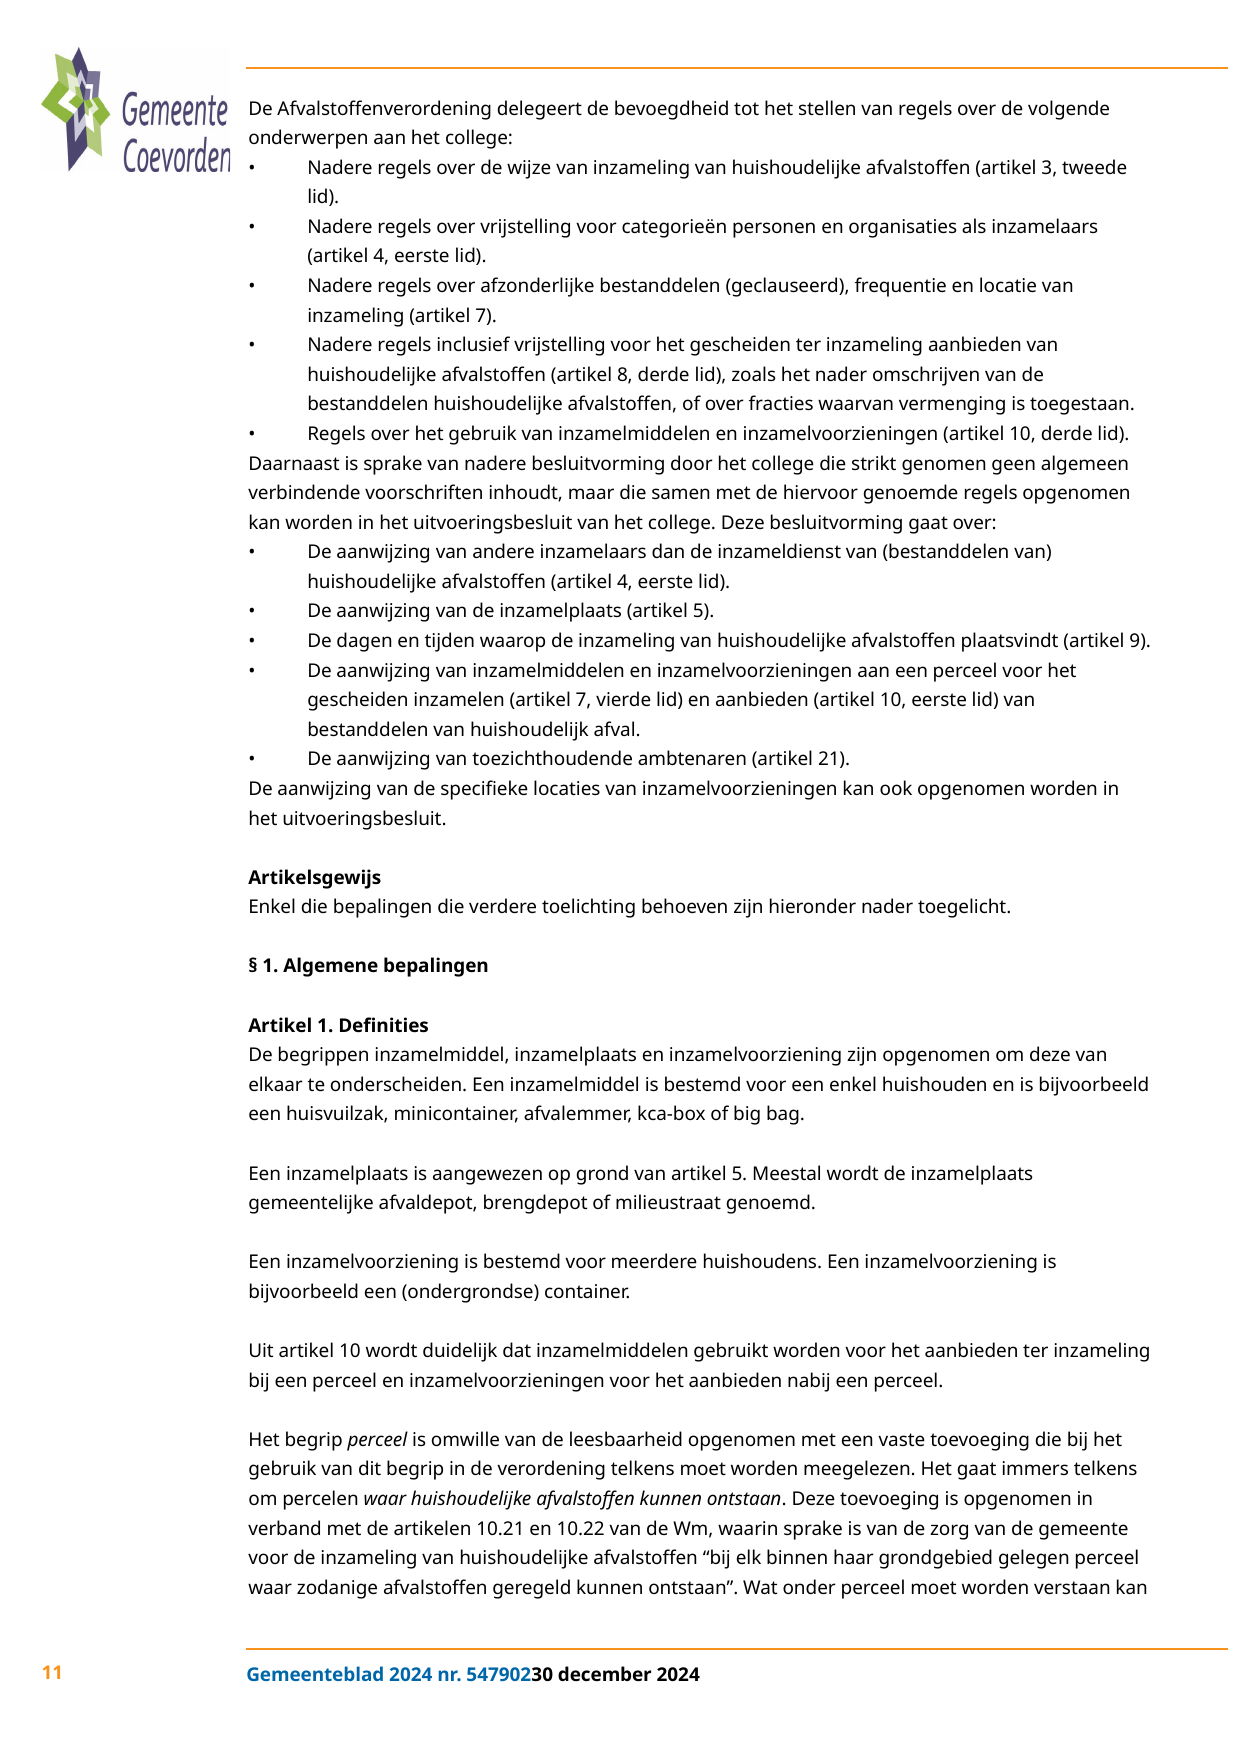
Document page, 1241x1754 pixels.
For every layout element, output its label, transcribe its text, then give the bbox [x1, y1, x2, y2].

text Enkel die bepalingen die verdere toelichting behoeven zijn hieronder nader toegelicht. [248, 893, 1152, 919]
picture [41, 47, 231, 172]
text Een inzamelvoorziening is bestemd voor meerdere huishoudens. Een inzamelvoorziening is bijvoorbeeld een (ondergrondse) container. [248, 1248, 1152, 1304]
list Regels over het gebruik van inzamelmiddelen en inzamelvoorzieningen (artikel 10, derde lid). [248, 420, 1152, 446]
text Daarnaast is sprake van nadere besluitvorming door het college die strikt genomen geen algemeen verbindende voorschriften inhoudt, maar die samen met de hiervoor genoemde regels opgenomen kan worden in het uitvoeringsbesluit van het college. Deze besluitvorming gaat over: [248, 450, 1152, 535]
text De aanwijzing van de specifieke locaties van inzamelvoorzieningen kan ook opgenomen worden in het uitvoeringsbesluit. [248, 775, 1152, 831]
list Nadere regels over vrijstelling voor categorieën personen en organisaties als inzamelaars (artikel 4, eerste lid). [248, 213, 1152, 268]
list De aanwijzing van toezichthoudende ambtenaren (artikel 21). [248, 746, 1152, 771]
text Een inzamelplaats is aangewezen op grond van artikel 5. Meestal wordt de inzamelplaats gemeentelijke afvaldepot, brengdepot of milieustraat genoemd. [248, 1160, 1152, 1215]
list De aanwijzing van andere inzamelaars dan de inzameldienst van (bestanddelen van) huishoudelijke afvalstoffen (artikel 4, eerste lid). [248, 538, 1152, 594]
text § 1. Algemene bepalingen [248, 953, 1152, 978]
text Artikel 1. Definities [248, 1012, 1152, 1038]
list Nadere regels inclusief vrijstelling voor het gescheiden ter inzameling aanbieden van huishoudelijke afvalstoffen (artikel 8, derde lid), zoals het nader omschrijven van de bestanddelen huishoudelijke afvalstoffen, of over fracties waarvan vermenging is toegestaan. [248, 331, 1152, 416]
list De dagen en tijden waarop de inzameling van huishoudelijke afvalstoffen plaatsvindt (artikel 9). [248, 627, 1152, 653]
list De aanwijzing van de inzamelplaats (artikel 5). [248, 598, 1152, 623]
text De begrippen inzamelmiddel, inzamelplaats en inzamelvoorziening zijn opgenomen om deze van elkaar te onderscheiden. Een inzamelmiddel is bestemd voor een enkel huishouden en is bijvoorbeeld een huisvuilzak, minicontainer, afvalemmer, kca-box of big bag. [248, 1041, 1152, 1126]
list Nadere regels over de wijze van inzameling van huishoudelijke afvalstoffen (artikel 3, tweede lid). [248, 154, 1152, 209]
list Nadere regels over afzonderlijke bestanddelen (geclauseerd), frequentie en locatie van inzameling (artikel 7). [248, 272, 1152, 328]
text Uit artikel 10 wordt duidelijk dat inzamelmiddelen gebruikt worden voor het aanbieden ter inzameling bij een perceel en inzamelvoorzieningen voor het aanbieden nabij een perceel. [248, 1337, 1152, 1393]
text De Afvalstoffenverordening delegeert de bevoegdheid tot het stellen van regels over de volgende onderwerpen aan het college: [248, 95, 1152, 150]
text Het begrip perceel is omwille van de leesbaarheid opgenomen met een vaste toevoeging die bij het gebruik van dit begrip in de verordening telkens moet worden meegelezen. Het gaat immers telkens om percelen waar huishoudelijke afvalstoffen kunnen ontstaan. Deze toevoeging is opgenomen in verband met de artikelen 10.21 en 10.22 van de Wm, waarin sprake is van de zorg van de gemeente voor de inzameling van huishoudelijke afvalstoffen “bij elk binnen haar grondgebied gelegen perceel waar zodanige afvalstoffen geregeld kunnen ontstaan”. Wat onder perceel moet worden verstaan kan [248, 1426, 1152, 1600]
text Artikelsgewijs [248, 864, 1152, 890]
list De aanwijzing van inzamelmiddelen en inzamelvoorzieningen aan een perceel voor het gescheiden inzamelen (artikel 7, vierde lid) en aanbieden (artikel 10, eerste lid) van bestanddelen van huishoudelijk afval. [248, 657, 1152, 742]
